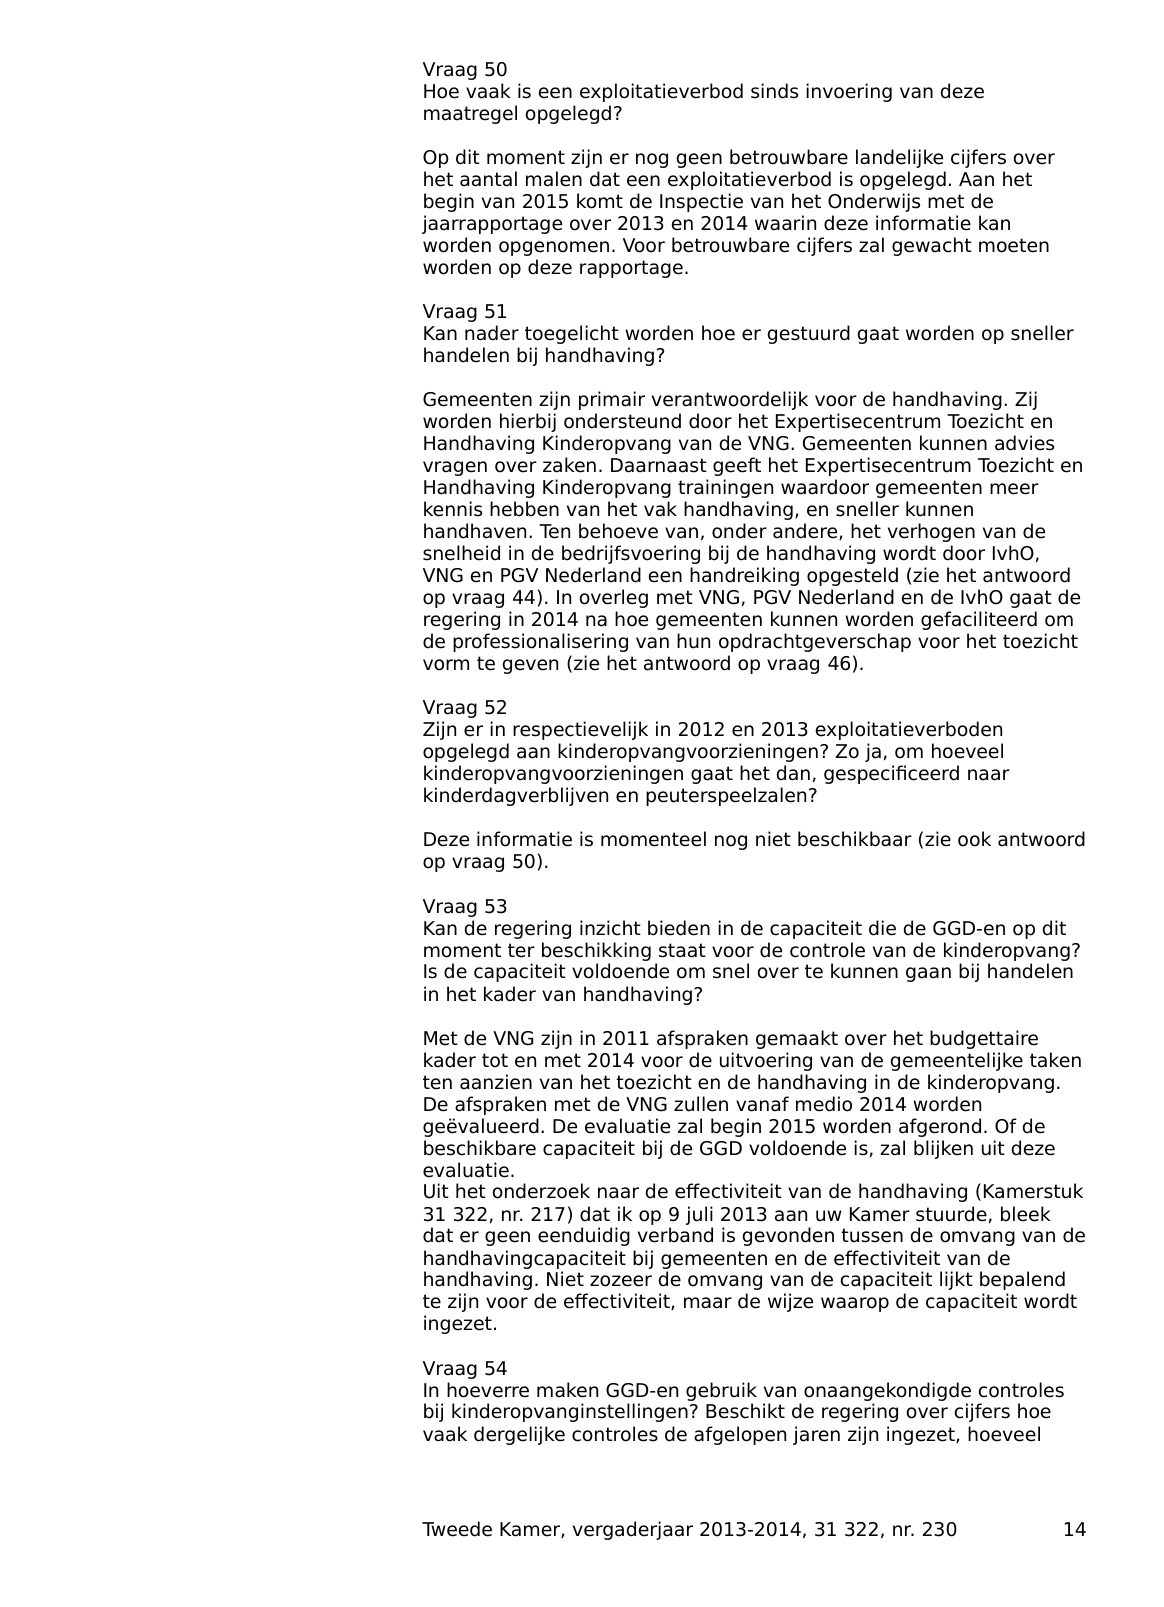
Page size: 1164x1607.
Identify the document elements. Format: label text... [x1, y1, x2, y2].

text Vraag 51 [422, 301, 1087, 323]
text Met de VNG zijn in 2011 afspraken gemaakt over het budgettaire kader tot en met 2014 voor de uitvoering van de gemeentelijke taken ten aanzien van het toezicht en de handhaving in de kinderopvang. De afspraken met de VNG zullen vanaf medio 2014 worden geëvalueerd. De evaluatie zal begin 2015 worden afgerond. Of de beschikbare capaciteit bij de GGD voldoende is, zal blijken uit deze evaluatie. [422, 1028, 1087, 1181]
text Uit het onderzoek naar de effectiviteit van de handhaving (Kamerstuk 31 322, nr. 217) dat ik op 9 juli 2013 aan uw Kamer stuurde, bleek dat er geen eenduidig verband is gevonden tussen de omvang van de handhavingcapaciteit bij gemeenten en de effectiviteit van de handhaving. Niet zozeer de omvang van de capaciteit lijkt bepalend te zijn voor de effectiviteit, maar de wijze waarop de capaciteit wordt ingezet. [422, 1181, 1087, 1335]
text Kan de regering inzicht bieden in de capaciteit die de GGD-en op dit moment ter beschikking staat voor de controle van de kinderopvang? Is de capaciteit voldoende om snel over te kunnen gaan bij handelen in het kader van handhaving? [422, 917, 1087, 1005]
text Vraag 52 [422, 697, 1087, 719]
text Zijn er in respectievelijk in 2012 en 2013 exploitatieverboden opgelegd aan kinderopvangvoorzieningen? Zo ja, om hoeveel kinderopvangvoorzieningen gaat het dan, gespecificeerd naar kinderdagverblijven en peuterspeelzalen? [422, 719, 1087, 807]
text Kan nader toegelicht worden hoe er gestuurd gaat worden op sneller handelen bij handhaving? [422, 323, 1087, 367]
text In hoeverre maken GGD-en gebruik van onaangekondigde controles bij kinderopvanginstellingen? Beschikt de regering over cijfers hoe vaak dergelijke controles de afgelopen jaren zijn ingezet, hoeveel [422, 1379, 1087, 1445]
text Vraag 54 [422, 1357, 1087, 1379]
text Deze informatie is momenteel nog niet beschikbaar (zie ook antwoord op vraag 50). [422, 829, 1087, 873]
text Vraag 50 [422, 59, 1087, 81]
text Op dit moment zijn er nog geen betrouwbare landelijke cijfers over het aantal malen dat een exploitatieverbod is opgelegd. Aan het begin van 2015 komt de Inspectie van het Onderwijs met de jaarrapportage over 2013 en 2014 waarin deze informatie kan worden opgenomen. Voor betrouwbare cijfers zal gewacht moeten worden op deze rapportage. [422, 147, 1087, 279]
text Vraag 53 [422, 896, 1087, 917]
text Hoe vaak is een exploitatieverbod sinds invoering van deze maatregel opgelegd? [422, 81, 1087, 125]
text Gemeenten zijn primair verantwoordelijk voor de handhaving. Zij worden hierbij ondersteund door het Expertisecentrum Toezicht en Handhaving Kinderopvang van de VNG. Gemeenten kunnen advies vragen over zaken. Daarnaast geeft het Expertisecentrum Toezicht en Handhaving Kinderopvang trainingen waardoor gemeenten meer kennis hebben van het vak handhaving, en sneller kunnen handhaven. Ten behoeve van, onder andere, het verhogen van de snelheid in de bedrijfsvoering bij de handhaving wordt door IvhO, VNG en PGV Nederland een handreiking opgesteld (zie het antwoord op vraag 44). In overleg met VNG, PGV Nederland en de IvhO gaat de regering in 2014 na hoe gemeenten kunnen worden gefaciliteerd om de professionalisering van hun opdrachtgeverschap voor het toezicht vorm te geven (zie het antwoord op vraag 46). [422, 389, 1087, 675]
